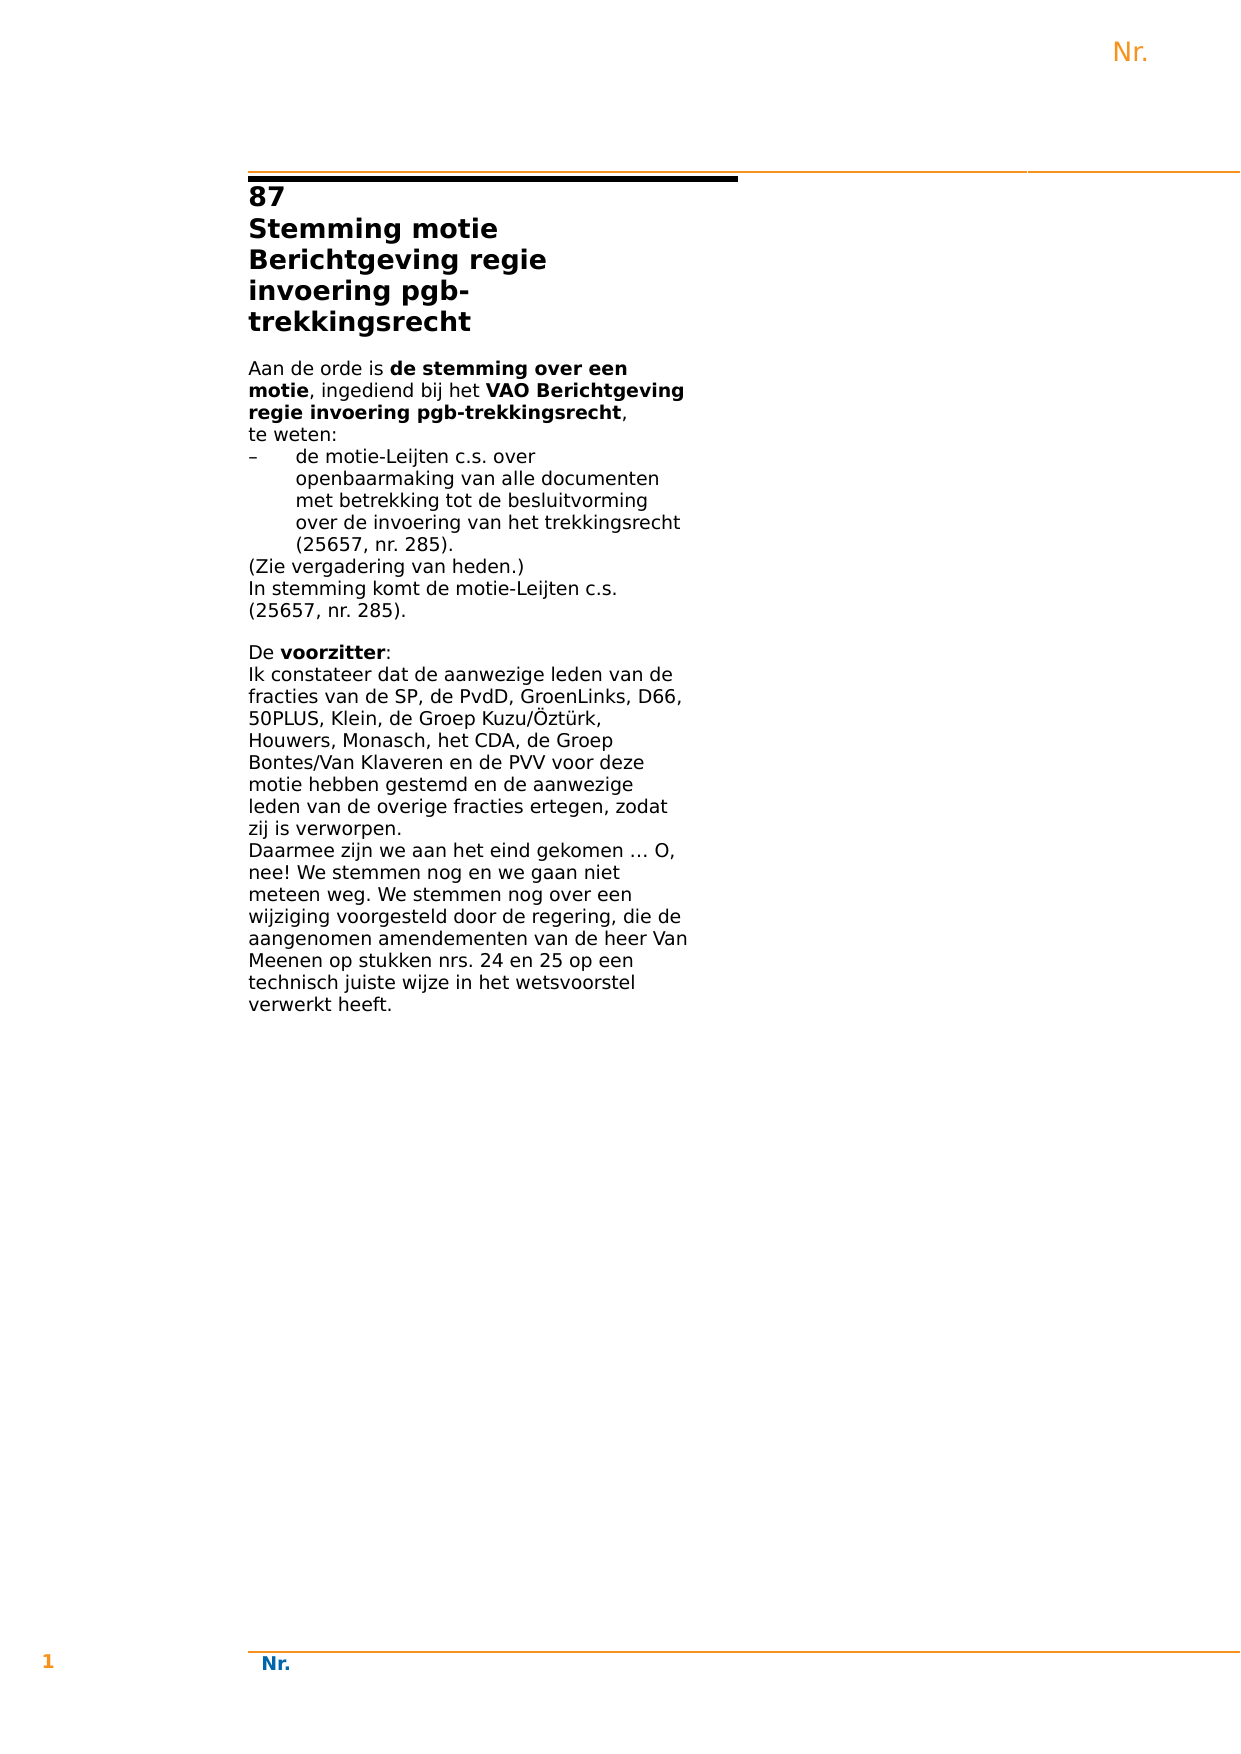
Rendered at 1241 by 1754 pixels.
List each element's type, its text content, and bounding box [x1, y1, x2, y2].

text Ik constateer dat de aanwezige leden van de fracties van de SP, de PvdD, GroenLinks, D66, 50PLUS, Klein, de Groep Kuzu/Öztürk, Houwers, Monasch, het CDA, de Groep Bontes/Van Klaveren en de PVV voor deze motie hebben gestemd en de aanwezige leden van de overige fracties ertegen, zodat zij is verworpen. [248, 664, 691, 840]
text te weten: [248, 424, 691, 446]
text Aan de orde is de stemming over een motie, ingediend bij het VAO Berichtgeving regie invoering pgb-trekkingsrecht, [248, 358, 691, 424]
text Daarmee zijn we aan het eind gekomen … O, nee! We stemmen nog en we gaan niet meteen weg. We stemmen nog over een wijziging voorgesteld door de regering, die de aangenomen amendementen van de heer Van Meenen op stukken nrs. 24 en 25 op een technisch juiste wijze in het wetsvoorstel verwerkt heeft. [248, 840, 691, 1016]
text De voorzitter: [248, 642, 691, 664]
title 87 Stemming motie Berichtgeving regie invoering pgb-trekkingsrecht [248, 182, 691, 338]
list de motie-Leijten c.s. over openbaarmaking van alle documenten met betrekking tot de besluitvorming over de invoering van het trekkingsrecht (25657, nr. 285). [248, 446, 691, 556]
text (Zie vergadering van heden.) [248, 556, 691, 578]
text In stemming komt de motie-Leijten c.s. (25657, nr. 285). [248, 578, 691, 622]
